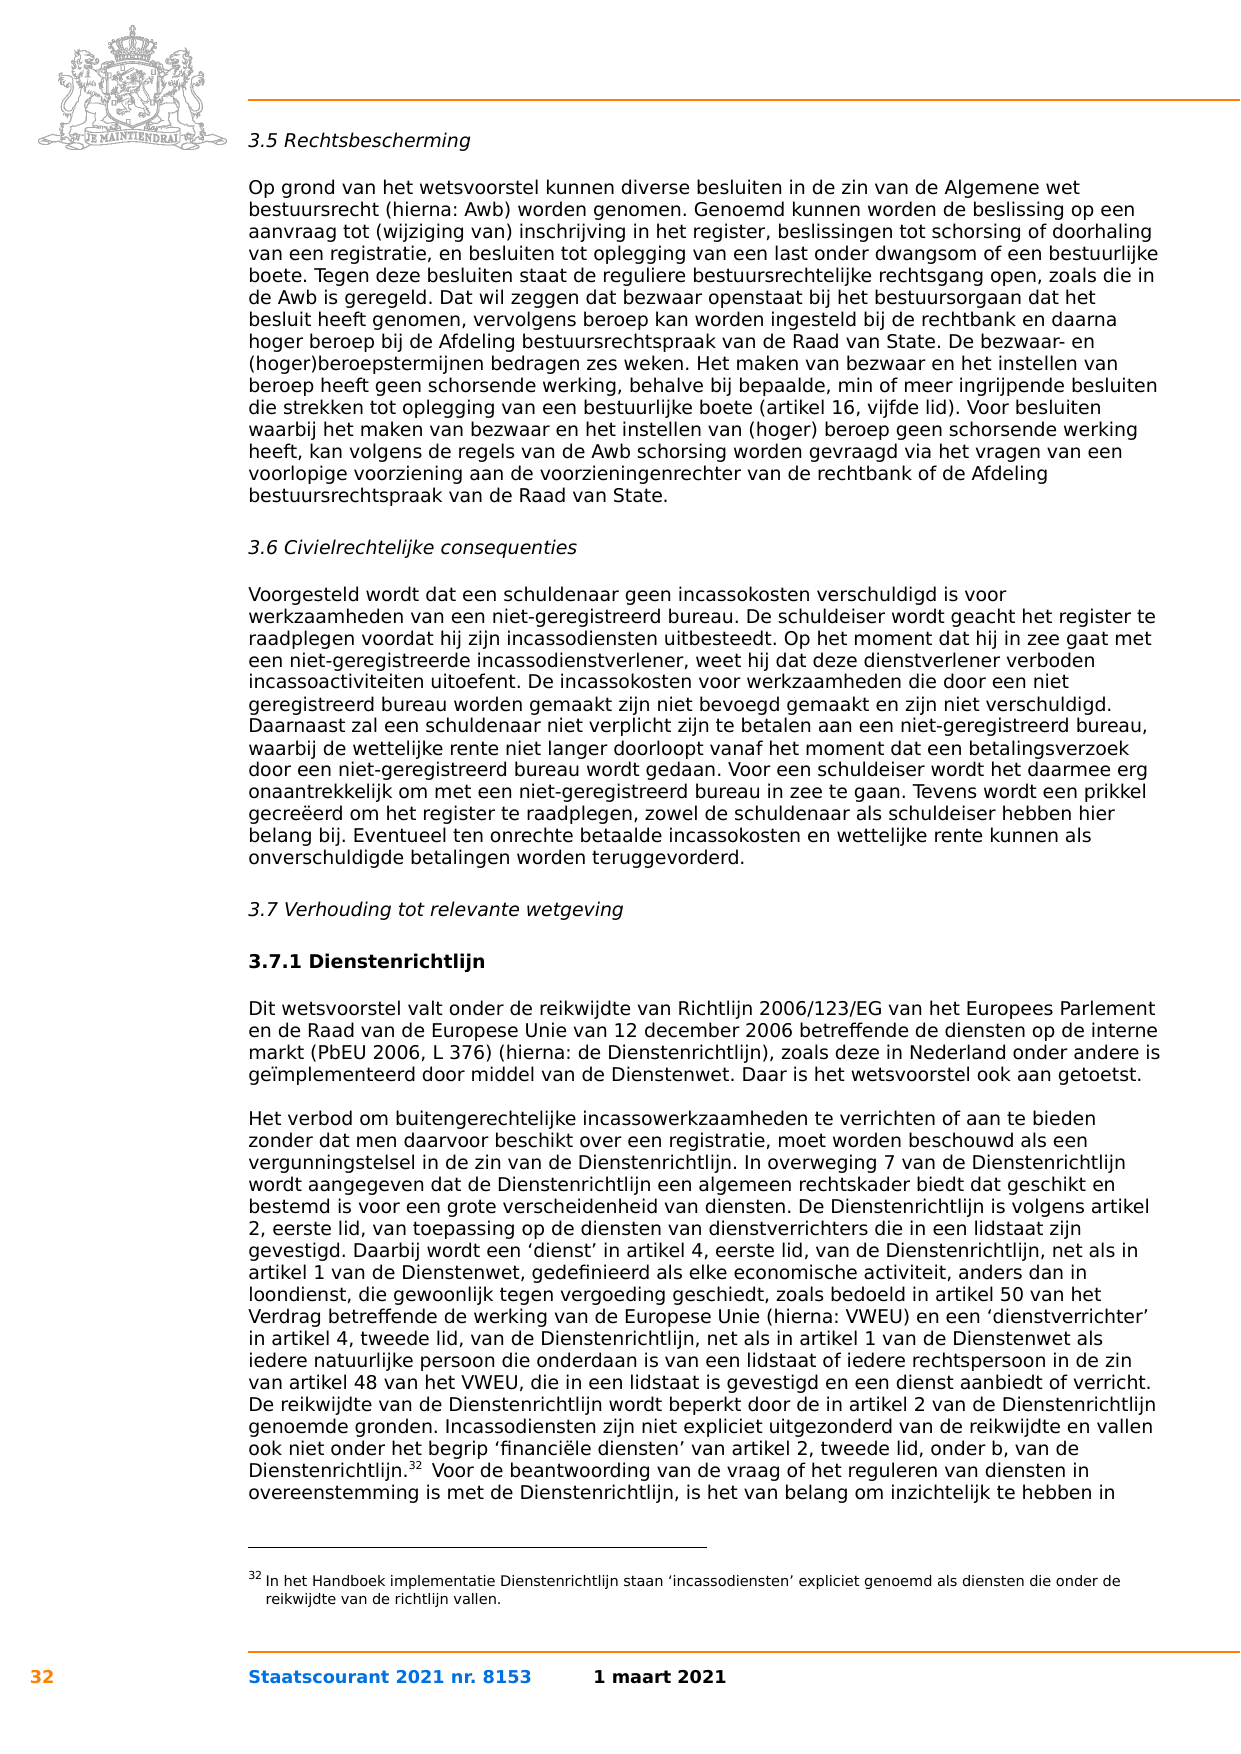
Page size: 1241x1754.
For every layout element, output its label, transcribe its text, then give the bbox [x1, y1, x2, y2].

subtitle 3.5 Rechtsbescherming [248, 130, 1163, 152]
subtitle 3.7 Verhouding tot relevante wetgeving [248, 899, 1163, 921]
text Dit wetsvoorstel valt onder de reikwijdte van Richtlijn 2006/123/EG van het Europees Parlement en de Raad van de Europese Unie van 12 december 2006 betreffende de diensten op de interne markt (PbEU 2006, L 376) (hierna: de Dienstenrichtlijn), zoals deze in Nederland onder andere is geïmplementeerd door middel van de Dienstenwet. Daar is het wetsvoorstel ook aan getoetst. [248, 998, 1163, 1086]
text Voorgesteld wordt dat een schuldenaar geen incassokosten verschuldigd is voor werkzaamheden van een niet-geregistreerd bureau. De schuldeiser wordt geacht het register te raadplegen voordat hij zijn incassodiensten uitbesteedt. Op het moment dat hij in zee gaat met een niet-geregistreerde incassodienstverlener, weet hij dat deze dienstverlener verboden incassoactiviteiten uitoefent. De incassokosten voor werkzaamheden die door een niet geregistreerd bureau worden gemaakt zijn niet bevoegd gemaakt en zijn niet verschuldigd. Daarnaast zal een schuldenaar niet verplicht zijn te betalen aan een niet-geregistreerd bureau, waarbij de wettelijke rente niet langer doorloopt vanaf het moment dat een betalingsverzoek door een niet-geregistreerd bureau wordt gedaan. Voor een schuldeiser wordt het daarmee erg onaantrekkelijk om met een niet-geregistreerd bureau in zee te gaan. Tevens wordt een prikkel gecreëerd om het register te raadplegen, zowel de schuldenaar als schuldeiser hebben hier belang bij. Eventueel ten onrechte betaalde incassokosten en wettelijke rente kunnen als onverschuldigde betalingen worden teruggevorderd. [248, 583, 1163, 869]
text Het verbod om buitengerechtelijke incassowerkzaamheden te verrichten of aan te bieden zonder dat men daarvoor beschikt over een registratie, moet worden beschouwd als een vergunningstelsel in de zin van de Dienstenrichtlijn. In overweging 7 van de Dienstenrichtlijn wordt aangegeven dat de Dienstenrichtlijn een algemeen rechtskader biedt dat geschikt en bestemd is voor een grote verscheidenheid van diensten. De Dienstenrichtlijn is volgens artikel 2, eerste lid, van toepassing op de diensten van dienstverrichters die in een lidstaat zijn gevestigd. Daarbij wordt een ‘dienst’ in artikel 4, eerste lid, van de Dienstenrichtlijn, net als in artikel 1 van de Dienstenwet, gedefinieerd als elke economische activiteit, anders dan in loondienst, die gewoonlijk tegen vergoeding geschiedt, zoals bedoeld in artikel 50 van het Verdrag betreffende de werking van de Europese Unie (hierna: VWEU) en een ‘dienstverrichter’ in artikel 4, tweede lid, van de Dienstenrichtlijn, net als in artikel 1 van de Dienstenwet als iedere natuurlijke persoon die onderdaan is van een lidstaat of iedere rechtspersoon in de zin van artikel 48 van het VWEU, die in een lidstaat is gevestigd en een dienst aanbiedt of verricht. De reikwijdte van de Dienstenrichtlijn wordt beperkt door de in artikel 2 van de Dienstenrichtlijn genoemde gronden. Incassodiensten zijn niet expliciet uitgezonderd van de reikwijdte en vallen ook niet onder het begrip ‘financiële diensten’ van artikel 2, tweede lid, onder b, van de Dienstenrichtlijn. Voor de beantwoording van de vraag of het reguleren van diensten in overeenstemming is met de Dienstenrichtlijn, is het van belang om inzichtelijk te hebben in [248, 1108, 1163, 1504]
subtitle 3.7.1 Dienstenrichtlijn [248, 951, 1163, 973]
text In het Handboek implementatie Dienstenrichtlijn staan ‘incassodiensten’ expliciet genoemd als diensten die onder de reikwijdte van de richtlijn vallen. [248, 1569, 1163, 1608]
text Op grond van het wetsvoorstel kunnen diverse besluiten in de zin van de Algemene wet bestuursrecht (hierna: Awb) worden genomen. Genoemd kunnen worden de beslissing op een aanvraag tot (wijziging van) inschrijving in het register, beslissingen tot schorsing of doorhaling van een registratie, en besluiten tot oplegging van een last onder dwangsom of een bestuurlijke boete. Tegen deze besluiten staat de reguliere bestuursrechtelijke rechtsgang open, zoals die in de Awb is geregeld. Dat wil zeggen dat bezwaar openstaat bij het bestuursorgaan dat het besluit heeft genomen, vervolgens beroep kan worden ingesteld bij de rechtbank en daarna hoger beroep bij de Afdeling bestuursrechtspraak van de Raad van State. De bezwaar- en (hoger)beroepstermijnen bedragen zes weken. Het maken van bezwaar en het instellen van beroep heeft geen schorsende werking, behalve bij bepaalde, min of meer ingrijpende besluiten die strekken tot oplegging van een bestuurlijke boete (artikel 16, vijfde lid). Voor besluiten waarbij het maken van bezwaar en het instellen van (hoger) beroep geen schorsende werking heeft, kan volgens de regels van de Awb schorsing worden gevraagd via het vragen van een voorlopige voorziening aan de voorzieningenrechter van de rechtbank of de Afdeling bestuursrechtspraak van de Raad van State. [248, 177, 1163, 507]
subtitle 3.6 Civielrechtelijke consequenties [248, 537, 1163, 558]
picture [38, 25, 227, 150]
